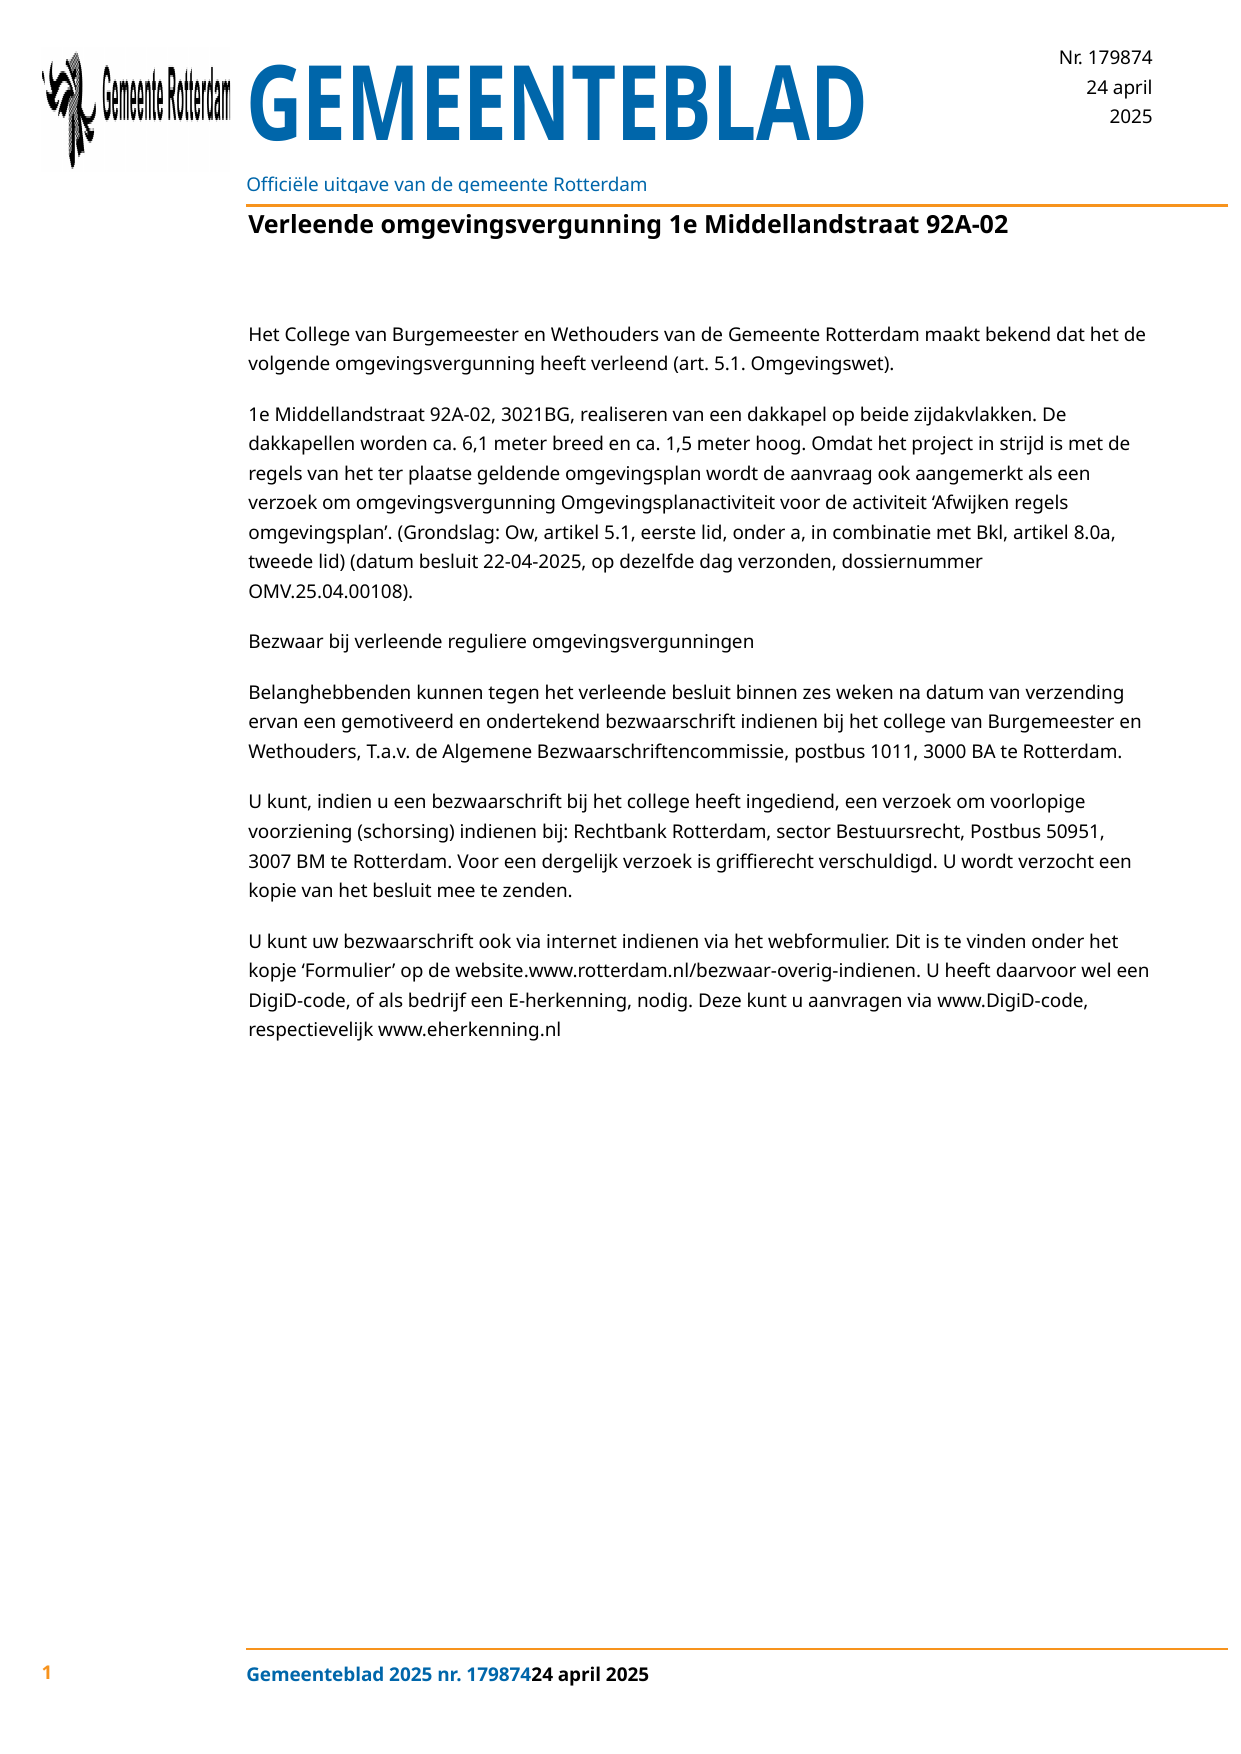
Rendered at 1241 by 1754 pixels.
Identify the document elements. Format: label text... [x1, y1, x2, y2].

text 1e Middellandstraat 92A-02, 3021BG, realiseren van een dakkapel op beide zijdakvlakken. De dakkapellen worden ca. 6,1 meter breed en ca. 1,5 meter hoog. Omdat het project in strijd is met de regels van het ter plaatse geldende omgevingsplan wordt de aanvraag ook aangemerkt als een verzoek om omgevingsvergunning Omgevingsplanactiviteit voor de activiteit ‘Afwijken regels omgevingsplan’. (Grondslag: Ow, artikel 5.1, eerste lid, onder a, in combinatie met Bkl, artikel 8.0a, tweede lid) (datum besluit 22-04-2025, op dezelfde dag verzonden, dossiernummer OMV.25.04.00108). [248, 401, 1152, 604]
text U kunt, indien u een bezwaarschrift bij het college heeft ingediend, een verzoek om voorlopige voorziening (schorsing) indienen bij: Rechtbank Rotterdam, sector Bestuursrecht, Postbus 50951, 3007 BM te Rotterdam. Voor een dergelijk verzoek is griffierecht verschuldigd. U wordt verzocht een kopie van het besluit mee te zenden. [248, 789, 1152, 903]
text U kunt uw bezwaarschrift ook via internet indienen via het webformulier. Dit is te vinden onder het kopje ‘Formulier’ op de website.www.rotterdam.nl/bezwaar-overig-indienen. U heeft daarvoor wel een DigiD-code, of als bedrijf een E-herkenning, nodig. Deze kunt u aanvragen via www.DigiD-code, respectievelijk www.eherkenning.nl [248, 928, 1152, 1042]
text Bezwaar bij verleende reguliere omgevingsvergunningen [248, 629, 1152, 654]
text Het College van Burgemeester en Wethouders van de Gemeente Rotterdam maakt bekend dat het de volgende omgevingsvergunning heeft verleend (art. 5.1. Omgevingswet). [248, 321, 1152, 376]
picture [41, 47, 231, 172]
text Belanghebbenden kunnen tegen het verleende besluit binnen zes weken na datum van verzending ervan een gemotiveerd en ondertekend bezwaarschrift indienen bij het college van Burgemeester en Wethouders, T.a.v. de Algemene Bezwaarschriftencommissie, postbus 1011, 3000 BA te Rotterdam. [248, 679, 1152, 764]
text Verleende omgevingsvergunning 1e Middellandstraat 92A-02 [248, 207, 1152, 241]
